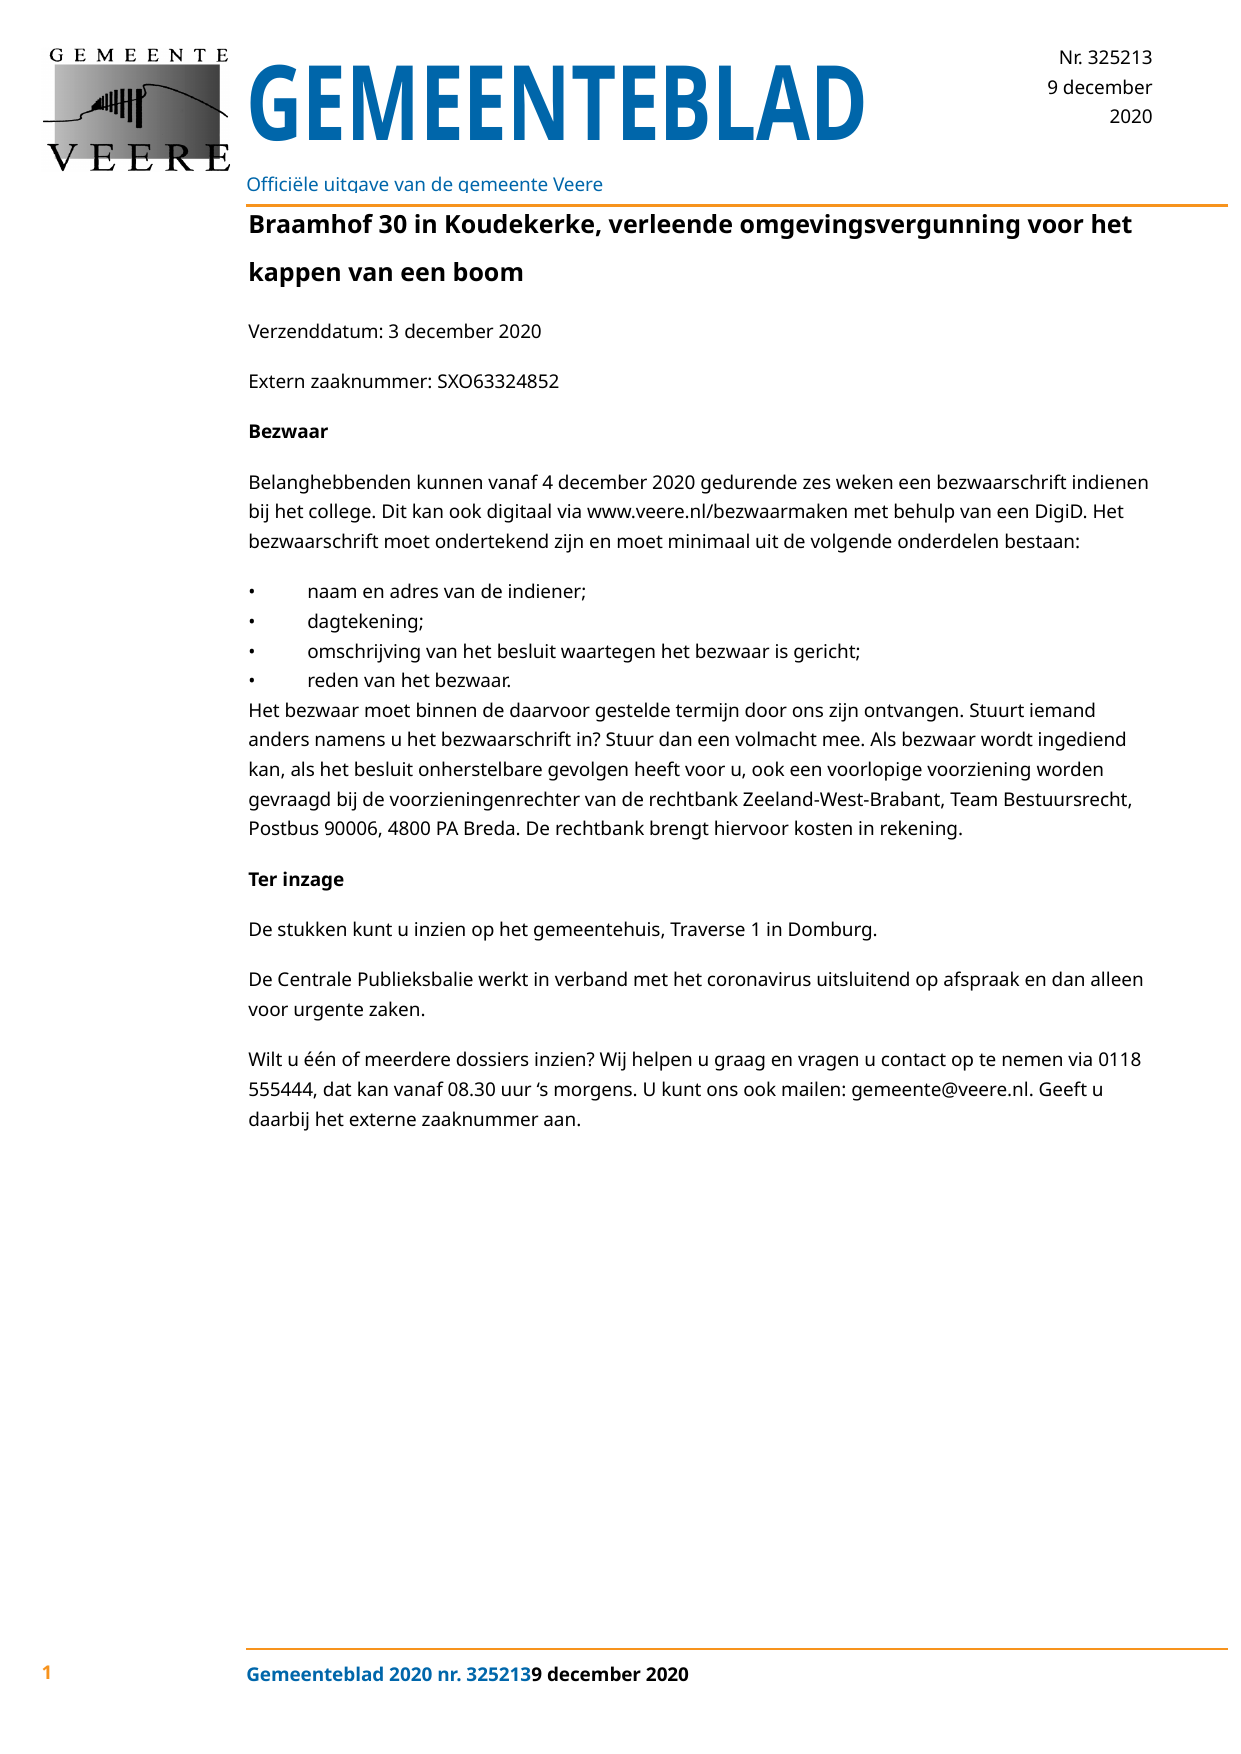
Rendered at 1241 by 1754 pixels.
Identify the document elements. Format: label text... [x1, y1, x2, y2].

list naam en adres van de indiener; [248, 579, 1152, 604]
list dagtekening; [248, 608, 1152, 634]
text Verzenddatum: 3 december 2020 [248, 318, 1152, 344]
list omschrijving van het besluit waartegen het bezwaar is gericht; [248, 638, 1152, 664]
text Ter inzage [248, 866, 1152, 892]
text De stukken kunt u inzien op het gemeentehuis, Traverse 1 in Domburg. [248, 916, 1152, 942]
text De Centrale Publieksbalie werkt in verband met het coronavirus uitsluitend op afspraak en dan alleen voor urgente zaken. [248, 967, 1152, 1022]
list reden van het bezwaar. [248, 667, 1152, 693]
picture [41, 47, 231, 172]
text Braamhof 30 in Koudekerke, verleende omgevingsvergunning voor het kappen van een boom [248, 207, 1152, 288]
text Extern zaaknummer: SXO63324852 [248, 368, 1152, 394]
text Belanghebbenden kunnen vanaf 4 december 2020 gedurende zes weken een bezwaarschrift indienen bij het college. Dit kan ook digitaal via www.veere.nl/bezwaarmaken met behulp van een DigiD. Het bezwaarschrift moet ondertekend zijn en moet minimaal uit de volgende onderdelen bestaan: [248, 469, 1152, 554]
text Wilt u één of meerdere dossiers inzien? Wij helpen u graag en vragen u contact op te nemen via 0118 555444, dat kan vanaf 08.30 uur ‘s morgens. U kunt ons ook mailen: gemeente@veere.nl. Geeft u daarbij het externe zaaknummer aan. [248, 1047, 1152, 1132]
text Het bezwaar moet binnen de daarvoor gestelde termijn door ons zijn ontvangen. Stuurt iemand anders namens u het bezwaarschrift in? Stuur dan een volmacht mee. Als bezwaar wordt ingediend kan, als het besluit onherstelbare gevolgen heeft voor u, ook een voorlopige voorziening worden gevraagd bij de voorzieningenrechter van de rechtbank Zeeland-West-Brabant, Team Bestuursrecht, Postbus 90006, 4800 PA Breda. De rechtbank brengt hiervoor kosten in rekening. [248, 697, 1152, 841]
text Bezwaar [248, 419, 1152, 444]
